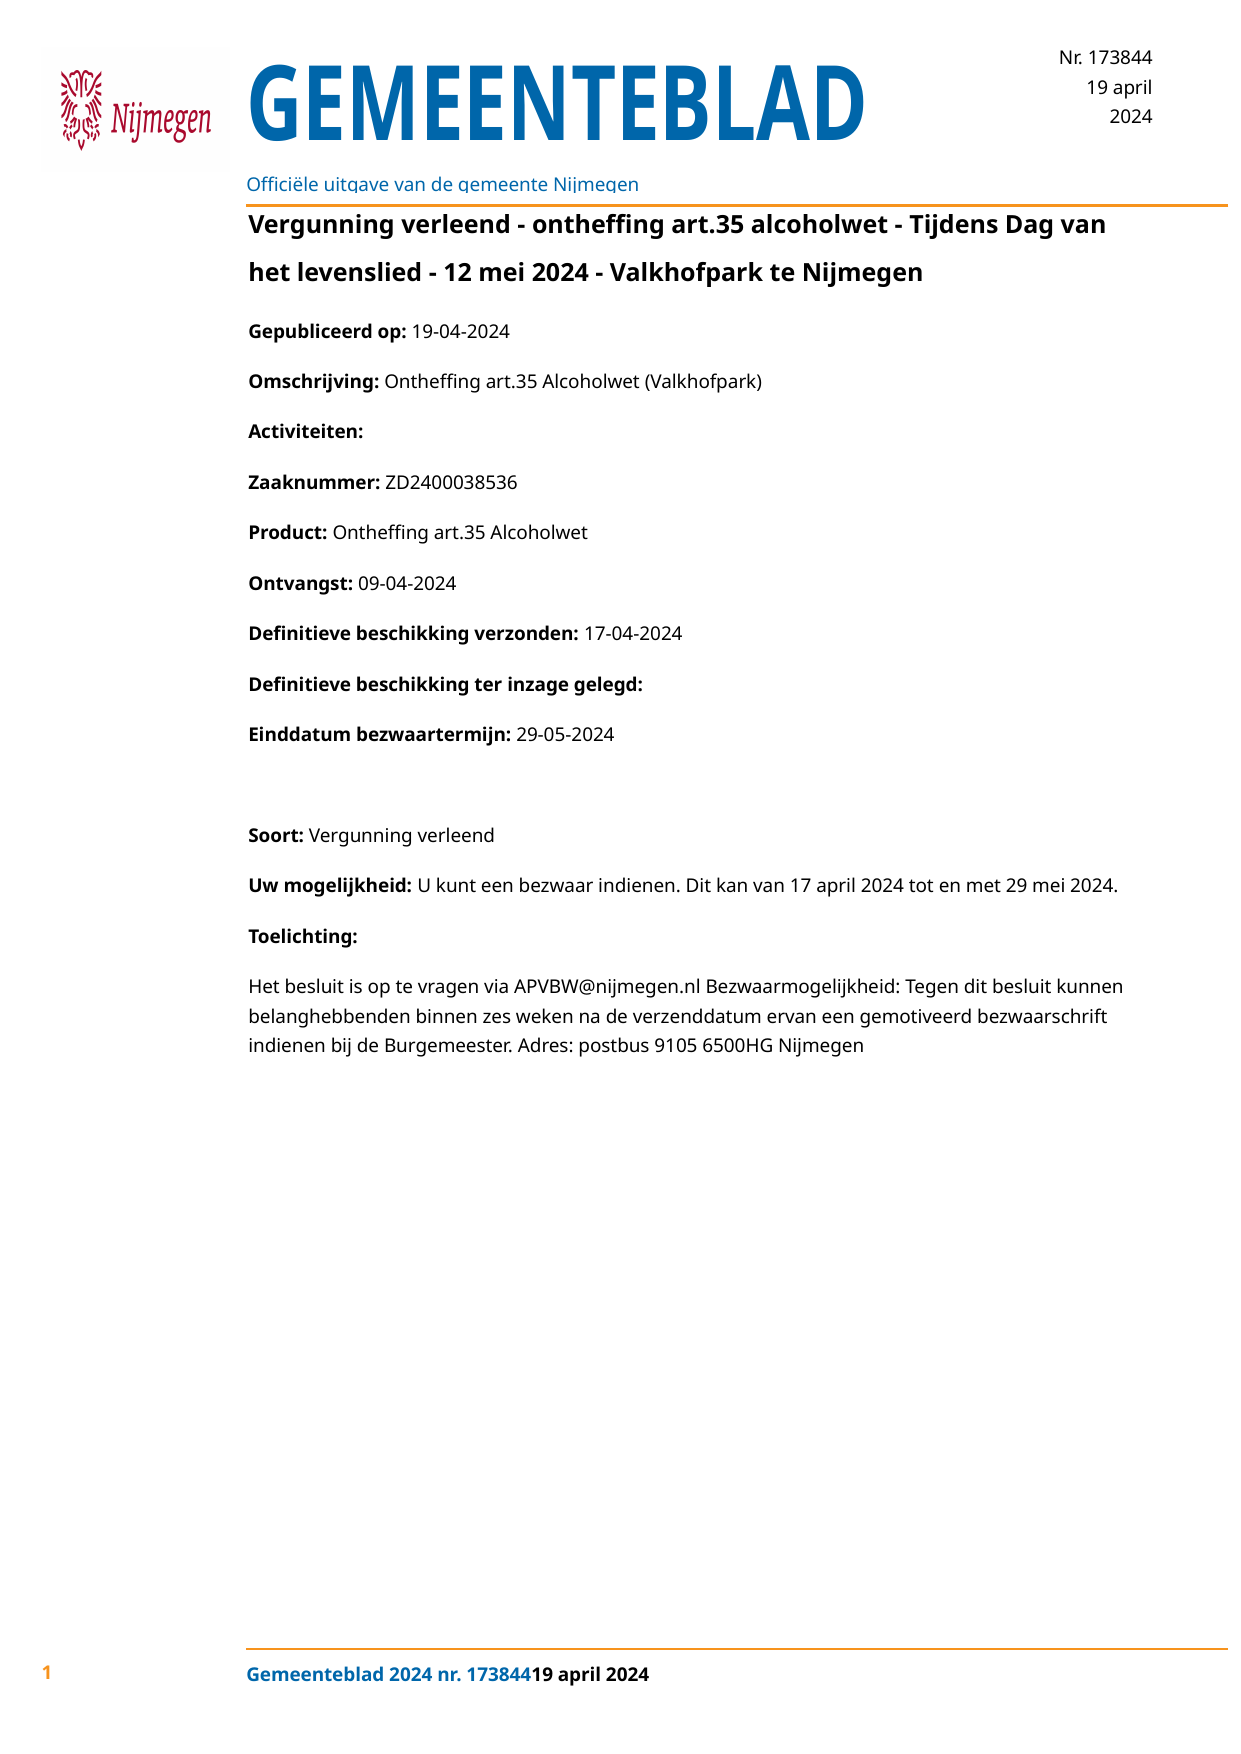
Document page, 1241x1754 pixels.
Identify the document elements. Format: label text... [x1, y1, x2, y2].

text Ontvangst: 09-04-2024 [248, 570, 1152, 596]
text Vergunning verleend - ontheffing art.35 alcoholwet - Tijdens Dag van het levenslied - 12 mei 2024 - Valkhofpark te Nijmegen [248, 207, 1152, 288]
text Activiteiten: [248, 419, 1152, 444]
text Soort: Vergunning verleend [248, 822, 1152, 848]
text Zaaknummer: ZD2400038536 [248, 469, 1152, 495]
text Toelichting: [248, 923, 1152, 949]
text Einddatum bezwaartermijn: 29-05-2024 [248, 721, 1152, 747]
text Definitieve beschikking verzonden: 17-04-2024 [248, 620, 1152, 646]
text Het besluit is op te vragen via APVBW@nijmegen.nl Bezwaarmogelijkheid: Tegen dit besluit kunnen belanghebbenden binnen zes weken na de verzenddatum ervan een gemotiveerd bezwaarschrift indienen bij de Burgemeester. Adres: postbus 9105 6500HG Nijmegen [248, 973, 1152, 1058]
picture [41, 47, 231, 172]
text Definitieve beschikking ter inzage gelegd: [248, 671, 1152, 697]
text Gepubliceerd op: 19-04-2024 [248, 318, 1152, 344]
text Product: Ontheffing art.35 Alcoholwet [248, 519, 1152, 545]
text Omschrijving: Ontheffing art.35 Alcoholwet (Valkhofpark) [248, 368, 1152, 394]
text Uw mogelijkheid: U kunt een bezwaar indienen. Dit kan van 17 april 2024 tot en met 29 mei 2024. [248, 872, 1152, 898]
